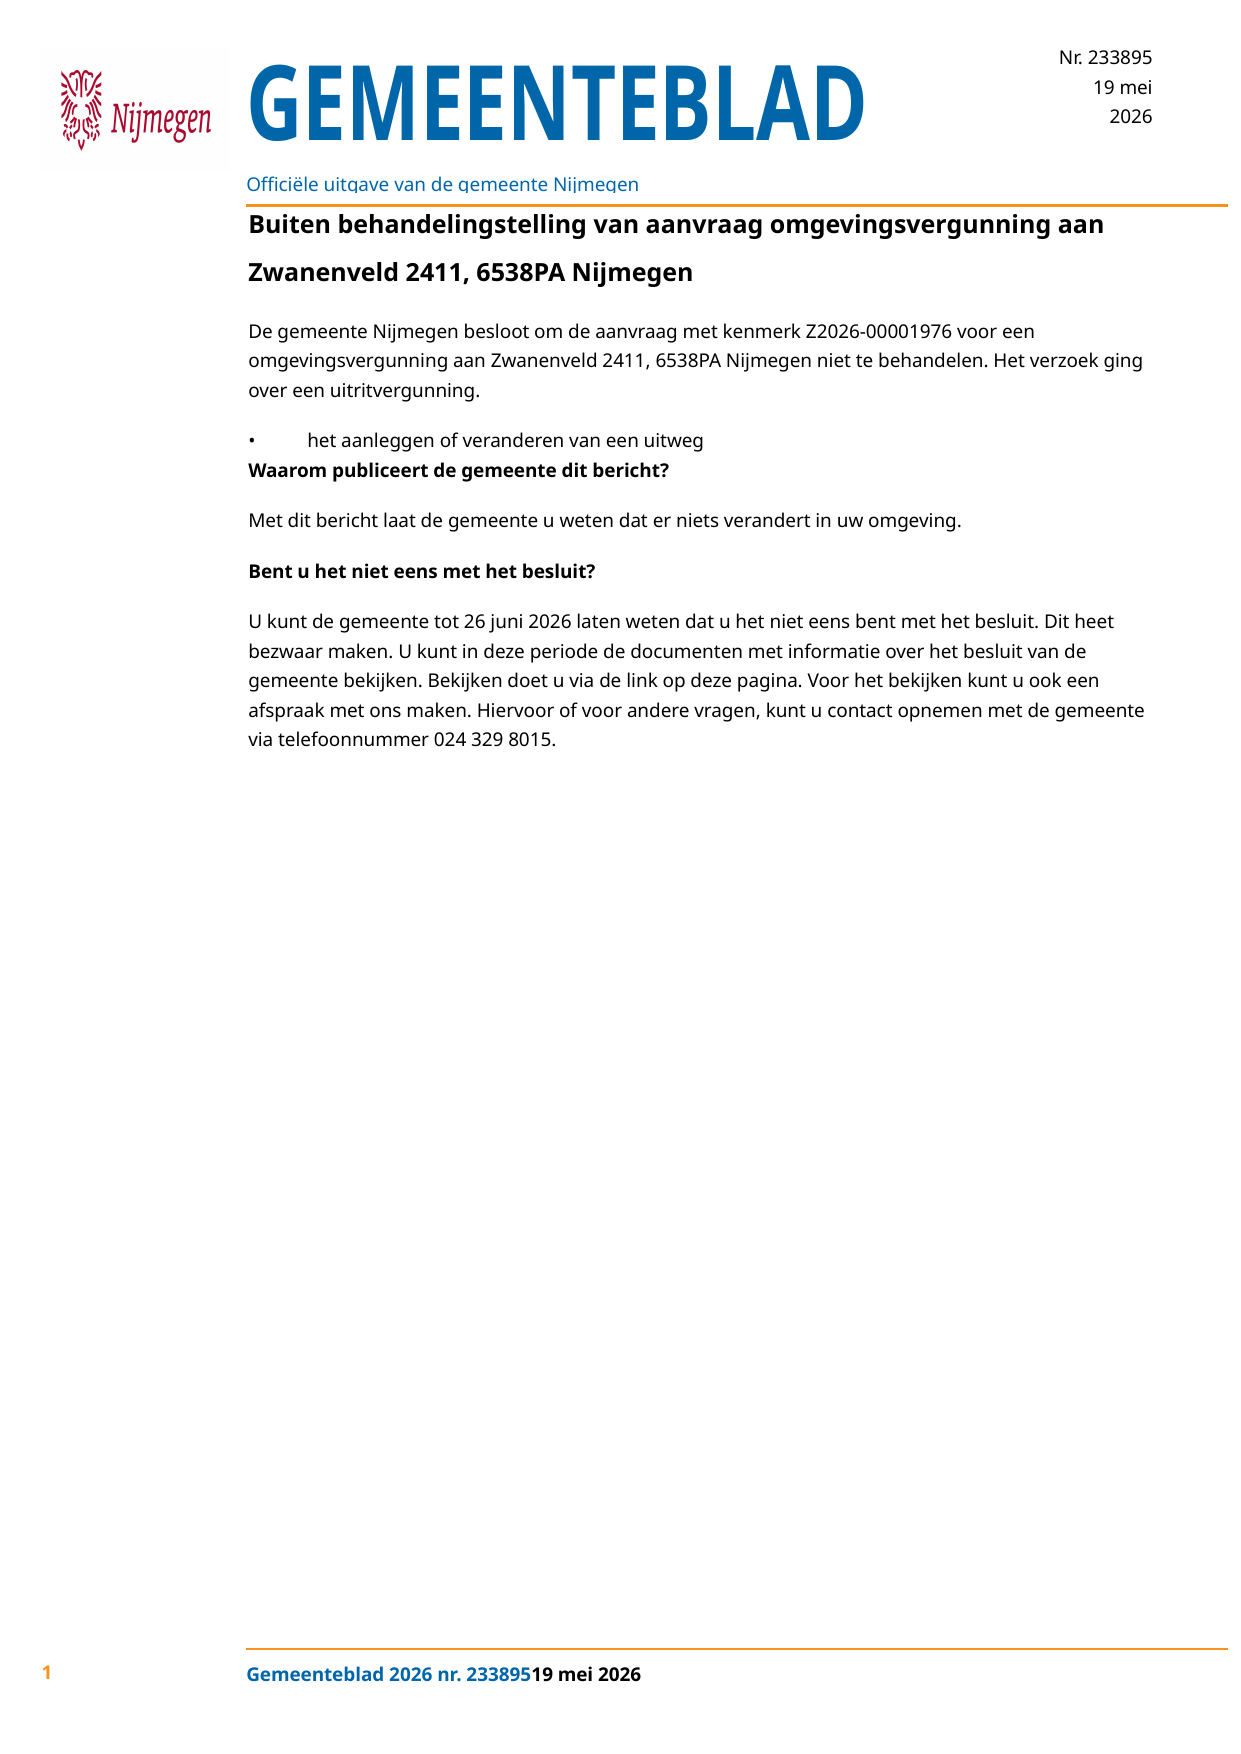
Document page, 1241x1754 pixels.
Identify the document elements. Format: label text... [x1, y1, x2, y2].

text U kunt de gemeente tot 26 juni 2026 laten weten dat u het niet eens bent met het besluit. Dit heet bezwaar maken. U kunt in deze periode de documenten met informatie over het besluit van de gemeente bekijken. Bekijken doet u via de link op deze pagina. Voor het bekijken kunt u ook een afspraak met ons maken. Hiervoor of voor andere vragen, kunt u contact opnemen met de gemeente via telefoonnummer 024 329 8015. [248, 608, 1152, 752]
picture [41, 47, 231, 172]
text Bent u het niet eens met het besluit? [248, 558, 1152, 584]
text Met dit bericht laat de gemeente u weten dat er niets verandert in uw omgeving. [248, 507, 1152, 533]
list het aanleggen of veranderen van een uitweg [248, 427, 1152, 453]
text Buiten behandelingstelling van aanvraag omgevingsvergunning aan Zwanenveld 2411, 6538PA Nijmegen [248, 207, 1152, 288]
text Waarom publiceert de gemeente dit bericht? [248, 457, 1152, 483]
text De gemeente Nijmegen besloot om de aanvraag met kenmerk Z2026-00001976 voor een omgevingsvergunning aan Zwanenveld 2411, 6538PA Nijmegen niet te behandelen. Het verzoek ging over een uitritvergunning. [248, 318, 1152, 403]
